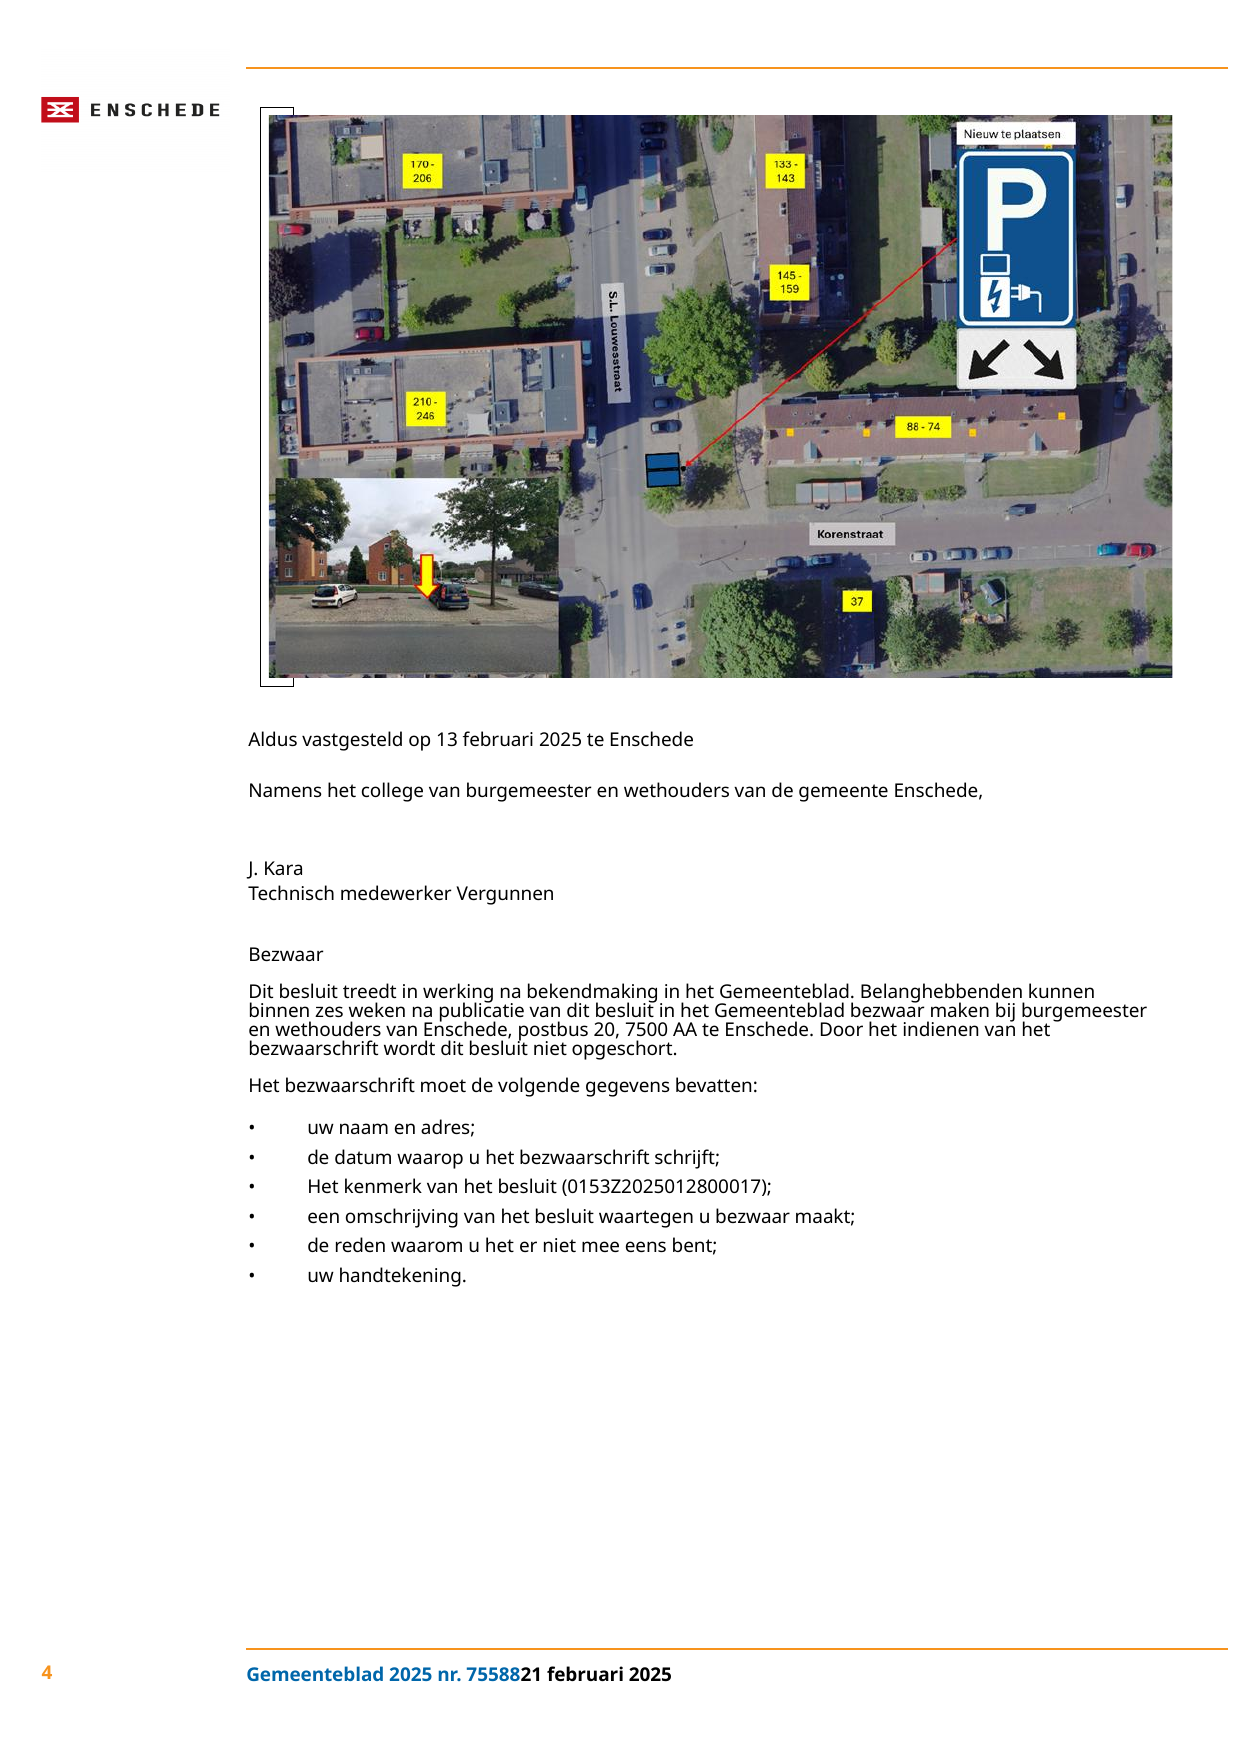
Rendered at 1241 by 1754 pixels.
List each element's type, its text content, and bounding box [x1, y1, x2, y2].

text Bezwaar [248, 946, 1152, 965]
list de datum waarop u het bezwaarschrift schrijft; [248, 1144, 1152, 1170]
list uw naam en adres; [248, 1114, 1152, 1140]
list uw handtekening. [248, 1262, 1152, 1288]
list een omschrijving van het besluit waartegen u bezwaar maakt; [248, 1203, 1152, 1229]
text Het bezwaarschrift moet de volgende gegevens bevatten: [248, 1077, 1152, 1097]
text Namens het college van burgemeester en wethouders van de gemeente Enschede, [248, 778, 1152, 803]
picture [268, 115, 1173, 678]
text Dit besluit treedt in werking na bekendmaking in het Gemeenteblad. Belanghebbenden kunnen binnen zes weken na publicatie van dit besluit in het Gemeenteblad bezwaar maken bij burgemeester en wethouders van Enschede, postbus 20, 7500 AA te Enschede. Door het indienen van het bezwaarschrift wordt dit besluit niet opgeschort. [248, 983, 1152, 1060]
text Technisch medewerker Vergunnen [248, 881, 1152, 906]
list Het kenmerk van het besluit (0153Z2025012800017); [248, 1173, 1152, 1199]
text J. Kara [248, 855, 1152, 881]
text Aldus vastgesteld op 13 februari 2025 te Enschede [248, 726, 1152, 752]
picture [41, 47, 231, 172]
list de reden waarom u het er niet mee eens bent; [248, 1233, 1152, 1258]
